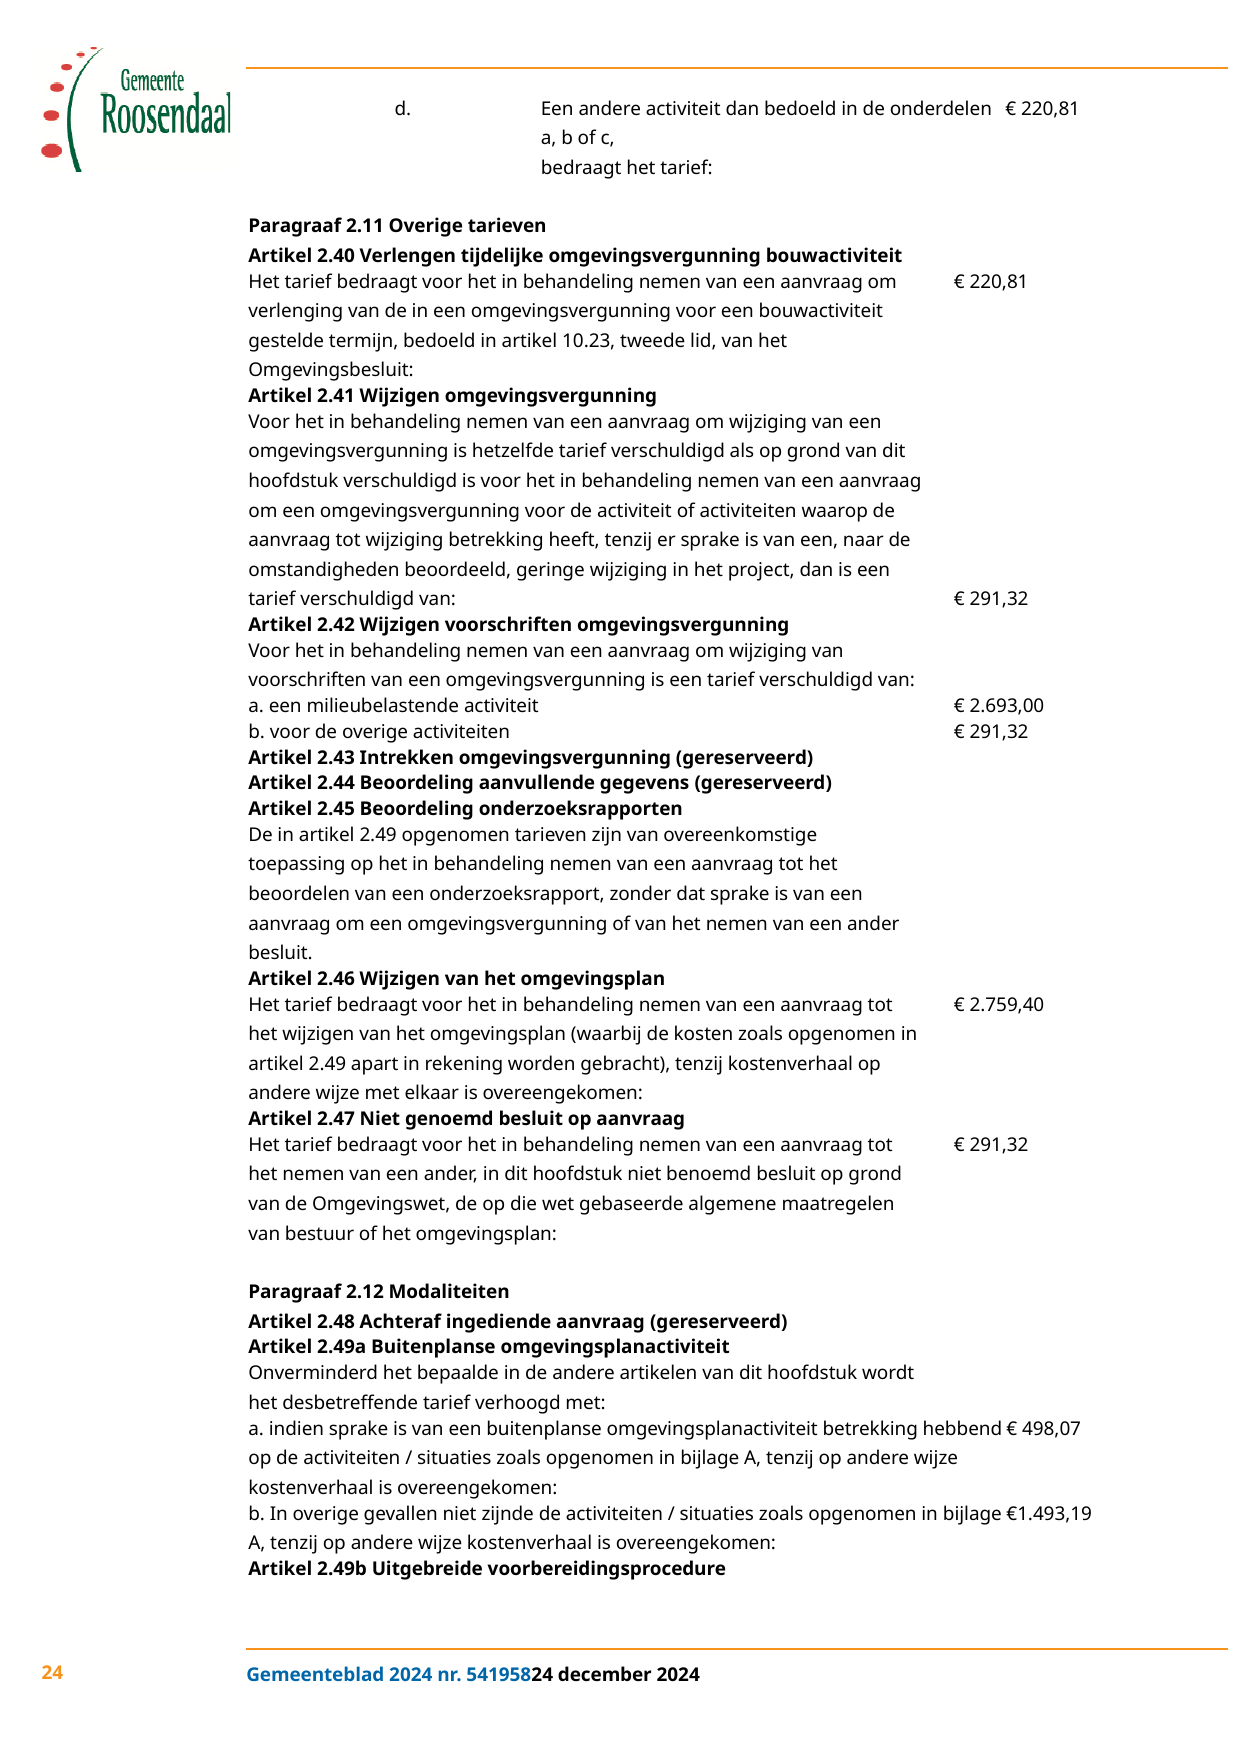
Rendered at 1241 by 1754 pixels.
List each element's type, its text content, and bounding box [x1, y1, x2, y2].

table_cell [954, 1105, 1152, 1131]
table_cell Artikel 2.47 Niet genoemd besluit op aanvraag [248, 1105, 954, 1131]
table_cell € 291,32 [954, 718, 1152, 744]
text Paragraaf 2.11 Overige tarieven [248, 212, 1152, 238]
table_header Artikel 2.48 Achteraf ingediende aanvraag (gereserveerd) [248, 1308, 1006, 1334]
table_cell Het tarief bedraagt voor het in behandeling nemen van een aanvraag tot het nemen van een ander, in dit hoofdstuk niet benoemd besluit op grond van de Omgevingswet, de op die wet gebaseerde algemene maatregelen van bestuur of het omgevingsplan: [248, 1131, 954, 1246]
table_cell b. voor de overige activiteiten [248, 718, 954, 744]
table_cell Het tarief bedraagt voor het in behandeling nemen van een aanvraag tot het wijzigen van het omgevingsplan (waarbij de kosten zoals opgenomen in artikel 2.49 apart in rekening worden gebracht), tenzij kostenverhaal op andere wijze met elkaar is overeengekomen: [248, 991, 954, 1105]
table_cell [954, 965, 1152, 991]
table_cell [1006, 1334, 1152, 1359]
table_cell Artikel 2.49b Uitgebreide voorbereidingsprocedure [248, 1555, 1006, 1581]
table_header [954, 242, 1152, 268]
table_cell [954, 770, 1152, 795]
table_cell Artikel 2.45 Beoordeling onderzoeksrapporten [248, 795, 954, 821]
table_cell Een andere activiteit dan bedoeld in de onderdelen a, b of c, bedraagt het tarief: [541, 95, 1005, 180]
table_cell € 498,07 [1006, 1415, 1152, 1500]
table_cell € 220,81 [1005, 95, 1152, 180]
table_cell € 220,81 [954, 268, 1152, 382]
table_cell [954, 383, 1152, 408]
table_cell [954, 611, 1152, 637]
table_cell [954, 795, 1152, 821]
table_cell a. indien sprake is van een buitenplanse omgevingsplanactiviteit betrekking hebbend op de activiteiten / situaties zoals opgenomen in bijlage A, tenzij op andere wijze kostenverhaal is overeengekomen: [248, 1415, 1006, 1500]
table_cell De in artikel 2.49 opgenomen tarieven zijn van overeenkomstige toepassing op het in behandeling nemen van een aanvraag tot het beoordelen van een onderzoeksrapport, zonder dat sprake is van een aanvraag om een omgevingsvergunning of van het nemen van een ander besluit. [248, 821, 954, 965]
table_cell [954, 744, 1152, 769]
table_cell [954, 637, 1152, 692]
table_cell Artikel 2.49a Buitenplanse omgevingsplanactiviteit [248, 1334, 1006, 1359]
text Paragraaf 2.12 Modaliteiten [248, 1278, 1152, 1304]
table_cell € 291,32 [954, 408, 1152, 611]
table_header [1006, 1308, 1152, 1334]
table_header Artikel 2.40 Verlengen tijdelijke omgevingsvergunning bouwactiviteit [248, 242, 954, 268]
table_cell Artikel 2.41 Wijzigen omgevingsvergunning [248, 383, 954, 408]
table_cell d. [394, 95, 541, 180]
table_cell Artikel 2.46 Wijzigen van het omgevingsplan [248, 965, 954, 991]
table_cell € 2.759,40 [954, 991, 1152, 1105]
table_cell [248, 95, 394, 180]
table_cell Onverminderd het bepaalde in de andere artikelen van dit hoofdstuk wordt het desbetreffende tarief verhoogd met: [248, 1360, 1006, 1415]
table_cell € 2.693,00 [954, 693, 1152, 718]
table_cell Artikel 2.43 Intrekken omgevingsvergunning (gereserveerd) [248, 744, 954, 769]
table_cell Artikel 2.44 Beoordeling aanvullende gegevens (gereserveerd) [248, 770, 954, 795]
table_cell b. In overige gevallen niet zijnde de activiteiten / situaties zoals opgenomen in bijlage A, tenzij op andere wijze kostenverhaal is overeengekomen: [248, 1500, 1006, 1555]
table_cell Voor het in behandeling nemen van een aanvraag om wijziging van voorschriften van een omgevingsvergunning is een tarief verschuldigd van: [248, 637, 954, 692]
picture [41, 47, 231, 172]
table_cell Artikel 2.42 Wijzigen voorschriften omgevingsvergunning [248, 611, 954, 637]
table_cell € 291,32 [954, 1131, 1152, 1246]
table_cell [954, 821, 1152, 965]
table_cell €1.493,19 [1006, 1500, 1152, 1555]
table_cell Het tarief bedraagt voor het in behandeling nemen van een aanvraag om verlenging van de in een omgevingsvergunning voor een bouwactiviteit gestelde termijn, bedoeld in artikel 10.23, tweede lid, van het Omgevingsbesluit: [248, 268, 954, 382]
table_cell Voor het in behandeling nemen van een aanvraag om wijziging van een omgevingsvergunning is hetzelfde tarief verschuldigd als op grond van dit hoofdstuk verschuldigd is voor het in behandeling nemen van een aanvraag om een omgevingsvergunning voor de activiteit of activiteiten waarop de aanvraag tot wijziging betrekking heeft, tenzij er sprake is van een, naar de omstandigheden beoordeeld, geringe wijziging in het project, dan is een tarief verschuldigd van: [248, 408, 954, 611]
table_cell [1006, 1555, 1152, 1581]
table_cell a. een milieubelastende activiteit [248, 693, 954, 718]
table_cell [1006, 1360, 1152, 1415]
